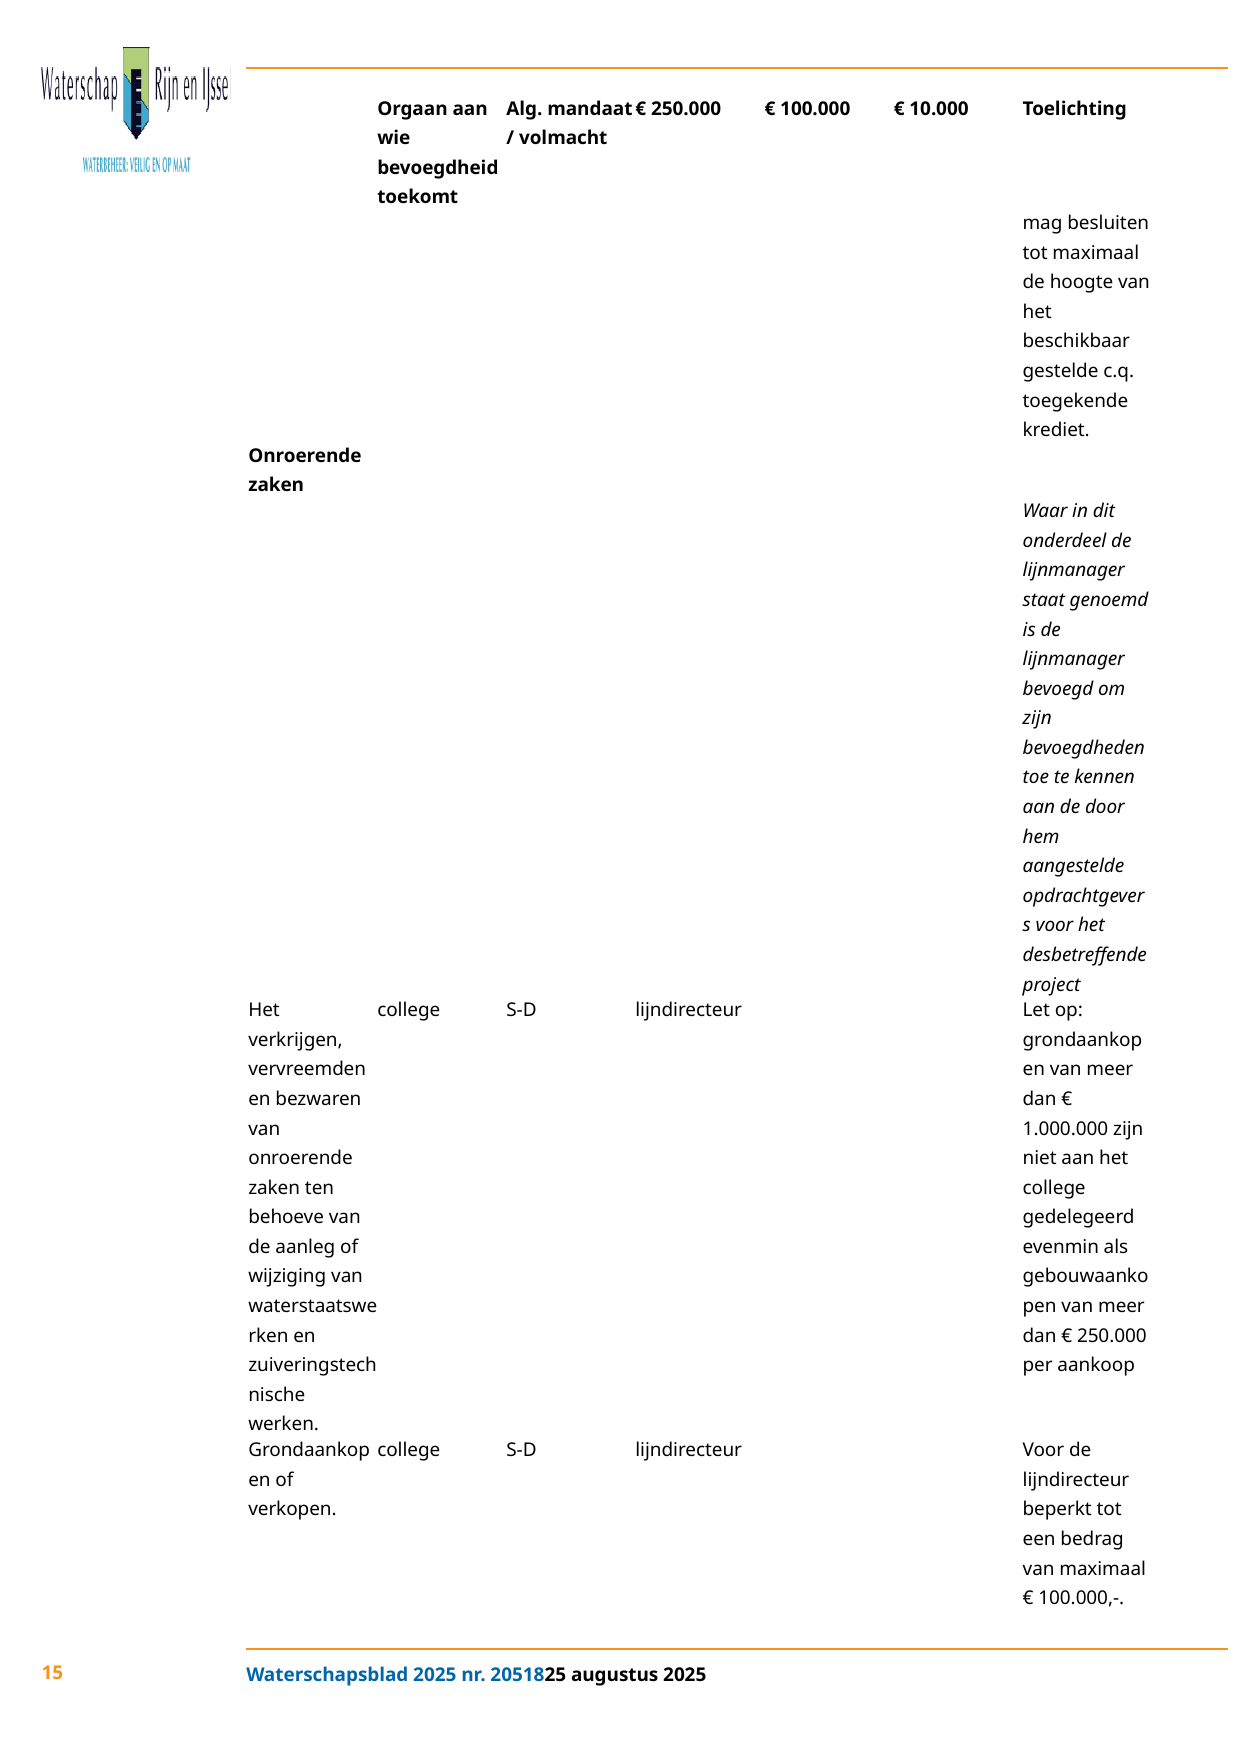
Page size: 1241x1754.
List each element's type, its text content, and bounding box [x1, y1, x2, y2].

table_cell Het verkrijgen, vervreemden en bezwaren van onroerende zaken ten behoeve van de aanleg of wijziging van waterstaatswerken en zuiveringstechnische werken. [248, 996, 377, 1436]
table_cell [764, 1436, 893, 1610]
table_header Toelichting [1023, 95, 1152, 209]
table_cell [248, 209, 377, 442]
table_cell [1023, 442, 1152, 497]
table_header Alg. mandaat / volmacht [506, 95, 635, 209]
table_cell college [377, 1436, 506, 1610]
table_cell lijndirecteur [635, 996, 764, 1436]
table_cell [764, 996, 893, 1436]
table_header [248, 95, 377, 209]
table_cell [635, 209, 764, 442]
table_cell S-D [506, 996, 635, 1436]
table_cell [506, 209, 635, 442]
table_cell [764, 442, 893, 497]
table_cell Let op: grondaankopen van meer dan € 1.000.000 zijn niet aan het college gedelegeerd evenmin als gebouwaankopen van meer dan € 250.000 per aankoop [1023, 996, 1152, 1436]
table_cell S-D [506, 1436, 635, 1610]
table_cell [764, 209, 893, 442]
table_header € 10.000 [894, 95, 1022, 209]
table_cell [248, 498, 377, 996]
table_cell [377, 209, 506, 442]
table_header € 250.000 [635, 95, 764, 209]
table_header € 100.000 [764, 95, 893, 209]
table_header Orgaan aan wie bevoegdheid toekomt [377, 95, 506, 209]
table_cell [894, 209, 1022, 442]
table_cell Onroerende zaken [248, 442, 377, 497]
table_cell Grondaankopen of verkopen. [248, 1436, 377, 1610]
table_cell [635, 498, 764, 996]
table_cell [894, 996, 1022, 1436]
table_cell [894, 1436, 1022, 1610]
table_cell [635, 442, 764, 497]
table_cell mag besluiten tot maximaal de hoogte van het beschikbaar gestelde c.q. toegekende krediet. [1023, 209, 1152, 442]
table_cell [506, 442, 635, 497]
table_cell Waar in dit onderdeel de lijnmanager staat genoemd is de lijnmanager bevoegd om zijn bevoegdheden toe te kennen aan de door hem aangestelde opdrachtgevers voor het desbetreffende project [1023, 498, 1152, 996]
table_cell Voor de lijndirecteur beperkt tot een bedrag van maximaal € 100.000,-. [1023, 1436, 1152, 1610]
table_cell [377, 442, 506, 497]
table_cell [894, 442, 1022, 497]
table_cell [506, 498, 635, 996]
table_cell [764, 498, 893, 996]
table_cell college [377, 996, 506, 1436]
picture [41, 47, 231, 172]
table_cell [377, 498, 506, 996]
table_cell lijndirecteur [635, 1436, 764, 1610]
table_cell [894, 498, 1022, 996]
